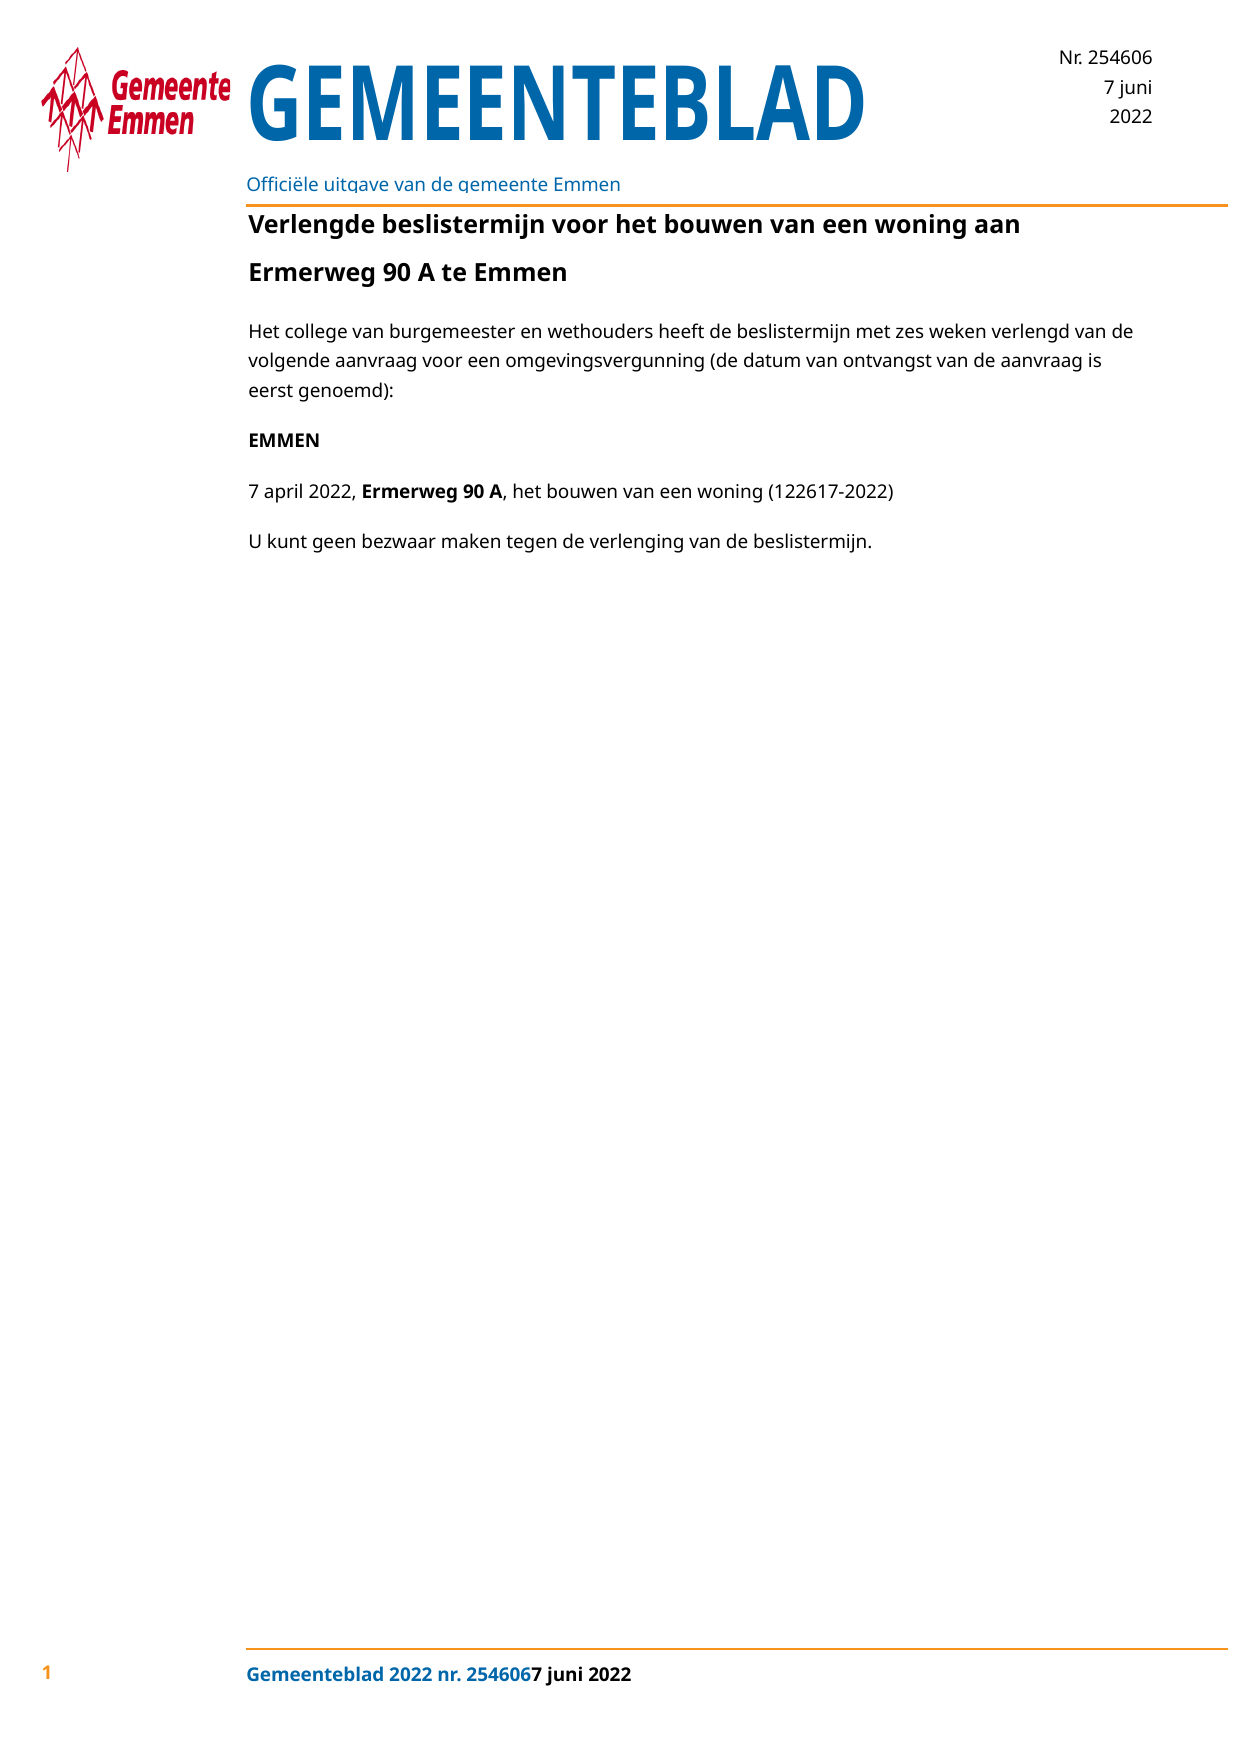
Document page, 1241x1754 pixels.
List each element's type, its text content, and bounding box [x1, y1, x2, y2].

picture [41, 47, 231, 172]
text U kunt geen bezwaar maken tegen de verlenging van de beslistermijn. [248, 528, 1152, 554]
text 7 april 2022, Ermerweg 90 A, het bouwen van een woning (122617-2022) [248, 478, 1152, 504]
text Het college van burgemeester en wethouders heeft de beslistermijn met zes weken verlengd van de volgende aanvraag voor een omgevingsvergunning (de datum van ontvangst van de aanvraag is eerst genoemd): [248, 318, 1152, 403]
text Verlengde beslistermijn voor het bouwen van een woning aan Ermerweg 90 A te Emmen [248, 207, 1152, 288]
text EMMEN [248, 427, 1152, 453]
